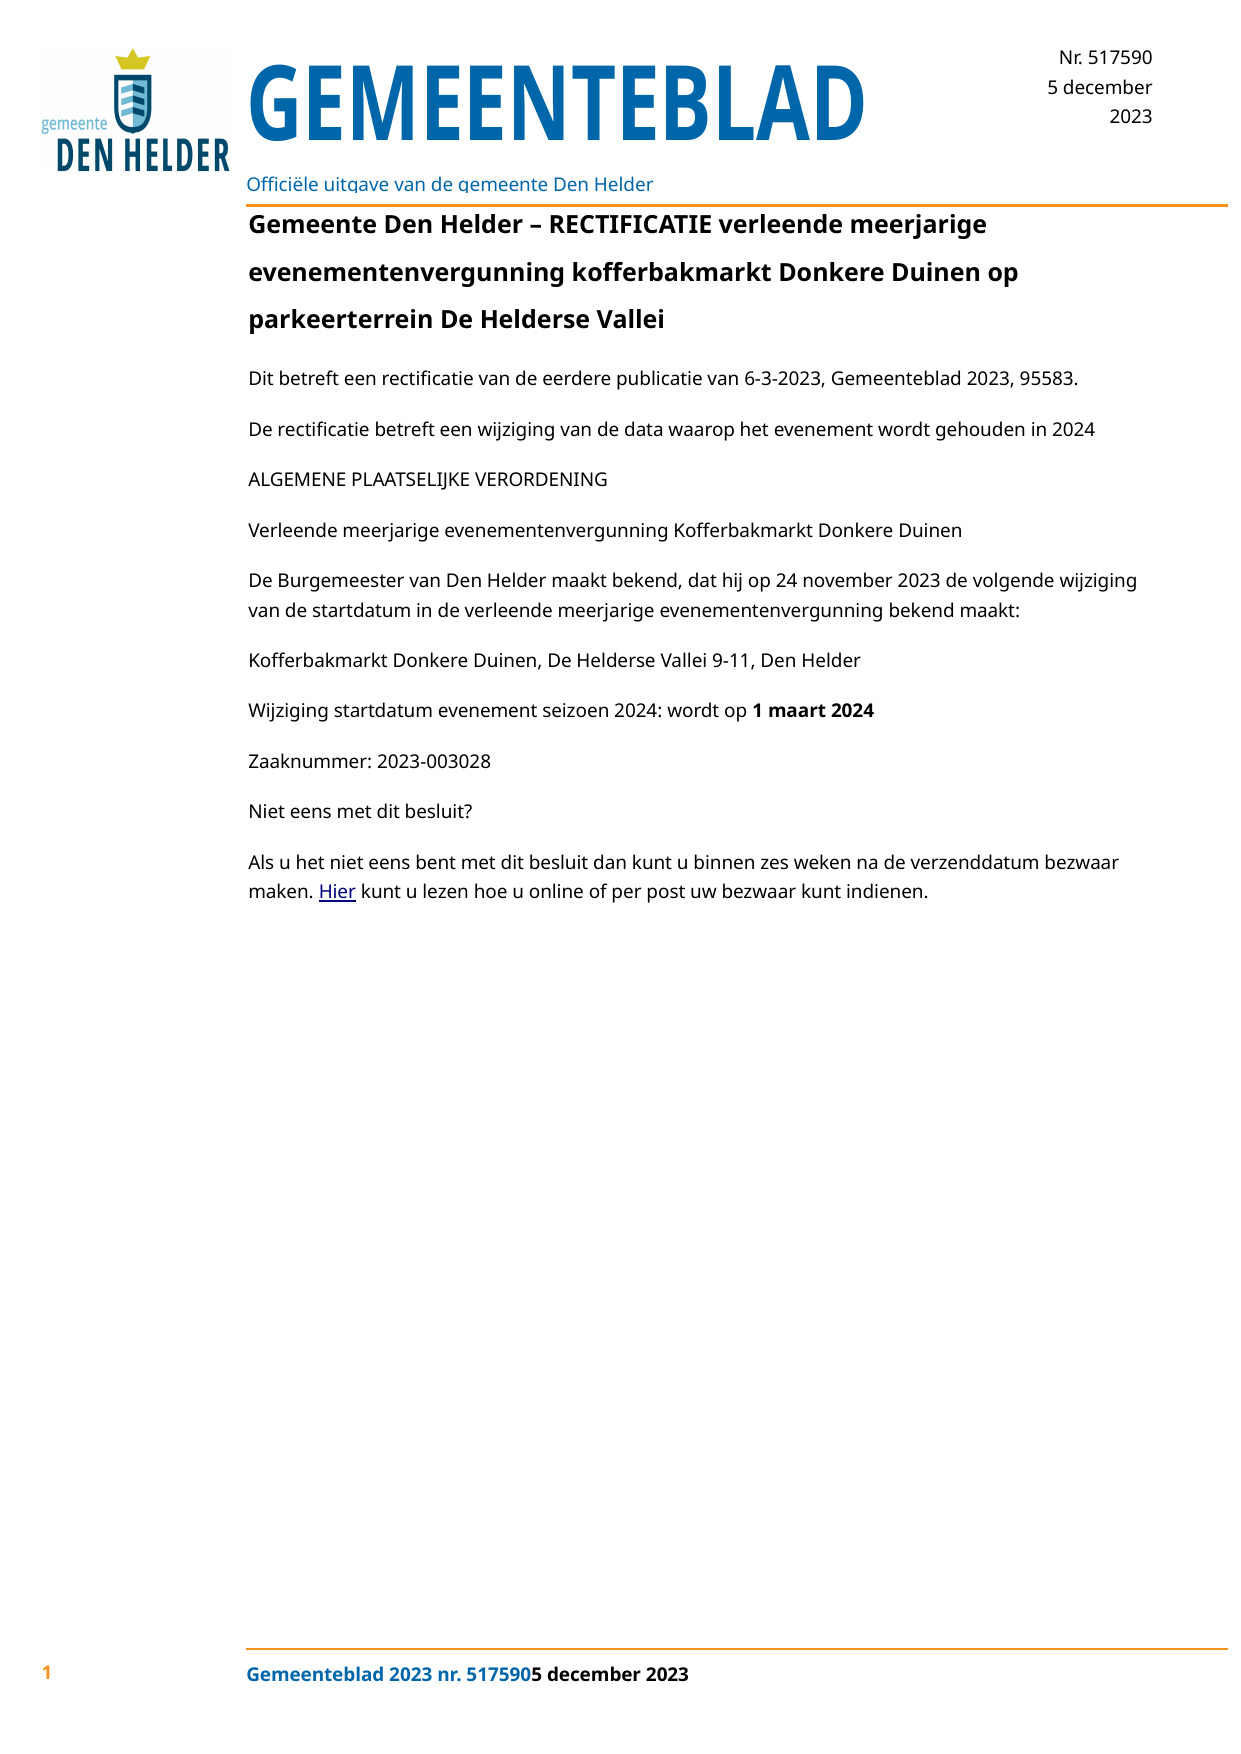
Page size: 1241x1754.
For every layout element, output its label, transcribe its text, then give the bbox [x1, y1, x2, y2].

text Niet eens met dit besluit? [248, 798, 1152, 824]
picture [100, 154, 106, 172]
text Dit betreft een rectificatie van de eerdere publicatie van 6-3-2023, Gemeenteblad 2023, 95583. [248, 366, 1152, 391]
text Als u het niet eens bent met dit besluit dan kunt u binnen zes weken na de verzenddatum bezwaar maken. Hier kunt u lezen hoe u online of per post uw bezwaar kunt indienen. [248, 849, 1152, 904]
text De rectificatie betreft een wijziging van de data waarop het evenement wordt gehouden in 2024 [248, 416, 1152, 442]
text ALGEMENE PLAATSELIJKE VERORDENING [248, 466, 1152, 492]
picture [63, 144, 68, 165]
picture [220, 160, 224, 172]
text Verleende meerjarige evenementenvergunning Kofferbakmarkt Donkere Duinen [248, 517, 1152, 542]
text Zaaknummer: 2023-003028 [248, 748, 1152, 774]
text Gemeente Den Helder – RECTIFICATIE verleende meerjarige evenementenvergunning kofferbakmarkt Donkere Duinen op parkeerterrein De Helderse Vallei [248, 207, 1152, 336]
picture [182, 144, 187, 165]
text De Burgemeester van Den Helder maakt bekend, dat hij op 24 november 2023 de volgende wijziging van de startdatum in de verleende meerjarige evenementenvergunning bekend maakt: [248, 567, 1152, 622]
text Kofferbakmarkt Donkere Duinen, De Helderse Vallei 9-11, Den Helder [248, 647, 1152, 673]
text Wijziging startdatum evenement seizoen 2024: wordt op 1 maart 2024 [248, 698, 1152, 723]
picture [130, 157, 135, 172]
picture [41, 47, 231, 172]
